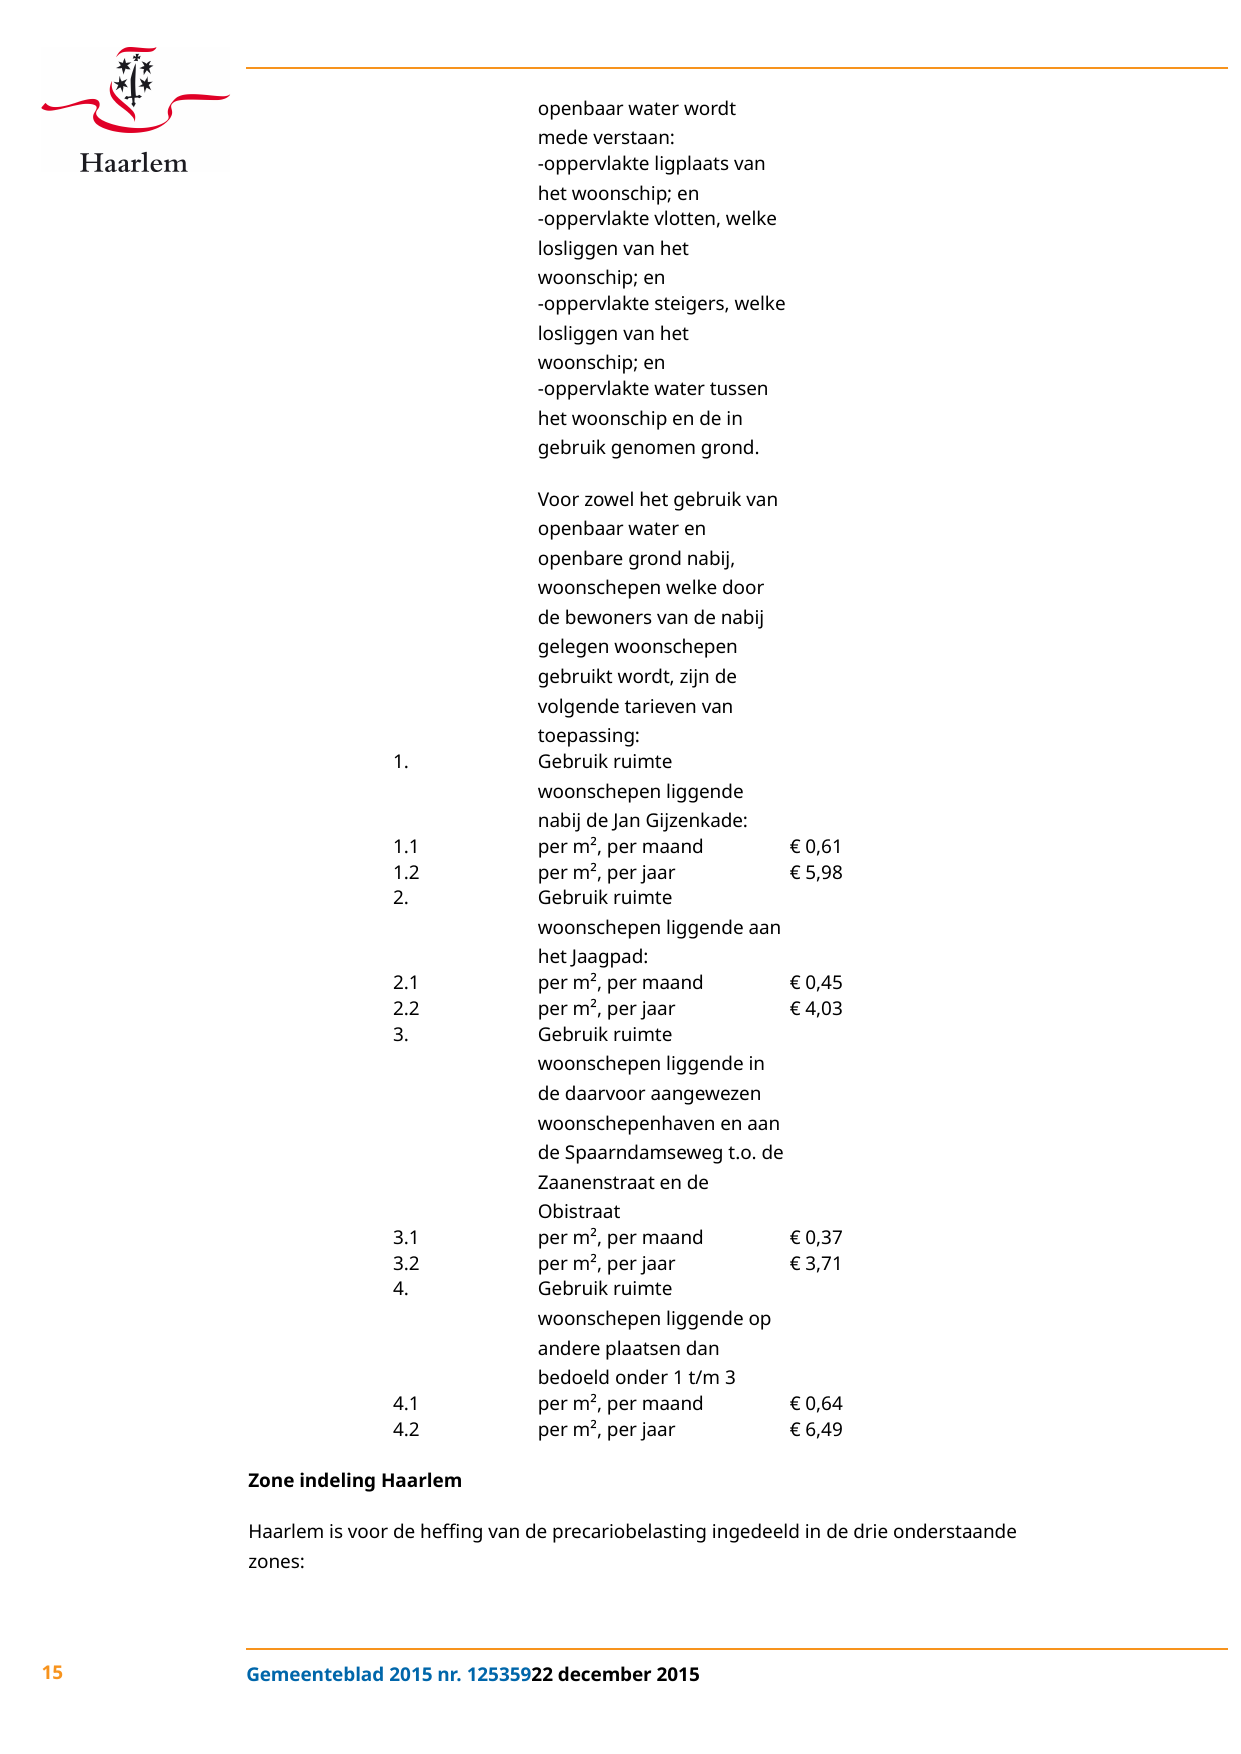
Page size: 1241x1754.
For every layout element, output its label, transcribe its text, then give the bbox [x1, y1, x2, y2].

table_cell [320, 1276, 393, 1390]
table_cell Gebruik ruimte woonschepen liggende in de daarvoor aangewezen woonschepenhaven en aan de Spaarndamseweg t.o. de Zaanenstraat en de Obistraat [538, 1021, 789, 1224]
table_cell 1. [393, 748, 538, 833]
table_cell [393, 460, 538, 486]
table_cell per m², per maand [538, 833, 789, 859]
table_cell [790, 486, 862, 748]
table_cell [248, 1224, 320, 1250]
table_cell [248, 486, 320, 748]
table_cell 3. [393, 1021, 538, 1224]
table_cell € 0,45 [790, 970, 862, 995]
table_cell [393, 95, 538, 150]
table_cell [393, 486, 538, 748]
table_cell € 4,03 [790, 995, 862, 1021]
table_cell per m², per jaar [538, 995, 789, 1021]
table_cell [790, 205, 862, 290]
table_cell € 0,37 [790, 1224, 862, 1250]
table_cell 4. [393, 1276, 538, 1390]
table_cell [320, 748, 393, 833]
table_cell [248, 1493, 320, 1519]
table_cell [393, 1493, 538, 1519]
table_cell [393, 1442, 538, 1467]
table_cell € 0,64 [790, 1390, 862, 1416]
table_cell [320, 1442, 393, 1467]
table_cell [320, 1390, 393, 1416]
table_cell [393, 205, 538, 290]
table_cell -oppervlakte water tussen het woonschip en de in gebruik genomen grond. [538, 375, 789, 460]
table_cell [790, 1021, 862, 1224]
table_cell [320, 95, 393, 150]
table_cell 4.1 [393, 1390, 538, 1416]
table_cell [393, 290, 538, 375]
table_cell [248, 290, 320, 375]
table_cell [320, 290, 393, 375]
table_cell 2.2 [393, 995, 538, 1021]
table_cell [320, 1250, 393, 1276]
table_cell [320, 859, 393, 884]
table_cell € 5,98 [790, 859, 862, 884]
table_cell 3.2 [393, 1250, 538, 1276]
table_cell [248, 205, 320, 290]
table_cell Gebruik ruimte woonschepen liggende aan het Jaagpad: [538, 885, 789, 969]
table_cell [320, 1021, 393, 1224]
table_cell [790, 1442, 862, 1467]
table_cell [790, 150, 862, 205]
table_cell Voor zowel het gebruik van openbaar water en openbare grond nabij, woonschepen welke door de bewoners van de nabij gelegen woonschepen gebruikt wordt, zijn de volgende tarieven van toepassing: [538, 486, 789, 748]
table_cell [538, 460, 789, 486]
table_cell [538, 1442, 789, 1467]
table_cell [320, 833, 393, 859]
table_cell [790, 1493, 862, 1519]
table_cell per m², per maand [538, 970, 789, 995]
table_cell -oppervlakte ligplaats van het woonschip; en [538, 150, 789, 205]
table_cell [790, 1276, 862, 1390]
table_cell [320, 486, 393, 748]
table_cell [790, 885, 862, 969]
table_cell [790, 290, 862, 375]
picture [41, 47, 231, 172]
table_cell [320, 205, 393, 290]
table_cell [790, 748, 862, 833]
table_cell openbaar water wordt mede verstaan: [538, 95, 789, 150]
table_cell 1.2 [393, 859, 538, 884]
table_cell [248, 460, 320, 486]
table_cell [248, 859, 320, 884]
table_cell -oppervlakte steigers, welke losliggen van het woonschip; en [538, 290, 789, 375]
table_cell [320, 460, 393, 486]
table_cell 3.1 [393, 1224, 538, 1250]
table_cell [248, 95, 320, 150]
table_cell [790, 375, 862, 460]
table_cell 1.1 [393, 833, 538, 859]
table_cell per m², per maand [538, 1390, 789, 1416]
table_cell [248, 1021, 320, 1224]
table_cell [248, 1574, 1152, 1600]
table_cell [320, 885, 393, 969]
table_cell € 6,49 [790, 1416, 862, 1442]
table_cell € 3,71 [790, 1250, 862, 1276]
table_cell 2.1 [393, 970, 538, 995]
table_cell [248, 748, 320, 833]
table_cell [248, 1390, 320, 1416]
table_cell [790, 95, 862, 150]
table_cell Haarlem is voor de heffing van de precariobelasting ingedeeld in de drie onderstaande zones: [248, 1519, 1152, 1574]
table_cell [393, 150, 538, 205]
table_cell per m², per jaar [538, 859, 789, 884]
table_cell [248, 833, 320, 859]
table_cell € 0,61 [790, 833, 862, 859]
table_cell -oppervlakte vlotten, welke losliggen van het woonschip; en [538, 205, 789, 290]
table_cell 4.2 [393, 1416, 538, 1442]
table_cell [320, 150, 393, 205]
table_cell [248, 1250, 320, 1276]
table_cell [790, 1467, 862, 1493]
table_cell [320, 1493, 393, 1519]
table_cell [248, 995, 320, 1021]
table_cell 2. [393, 885, 538, 969]
table_cell [248, 150, 320, 205]
table_cell [320, 375, 393, 460]
table_cell [248, 1416, 320, 1442]
table_cell [248, 375, 320, 460]
table_cell [538, 1493, 789, 1519]
table_cell [320, 995, 393, 1021]
table_cell [393, 375, 538, 460]
table_cell per m², per jaar [538, 1416, 789, 1442]
table_cell [320, 1416, 393, 1442]
table_cell [248, 1442, 320, 1467]
table_cell per m², per maand [538, 1224, 789, 1250]
table_cell [248, 970, 320, 995]
table_cell Gebruik ruimte woonschepen liggende nabij de Jan Gijzenkade: [538, 748, 789, 833]
table_cell [790, 460, 862, 486]
table_cell per m², per jaar [538, 1250, 789, 1276]
table_cell [248, 1276, 320, 1390]
table_cell [248, 885, 320, 969]
table_cell Gebruik ruimte woonschepen liggende op andere plaatsen dan bedoeld onder 1 t/m 3 [538, 1276, 789, 1390]
table_cell Zone indeling Haarlem [248, 1467, 789, 1493]
table_cell [320, 970, 393, 995]
table_cell [320, 1224, 393, 1250]
